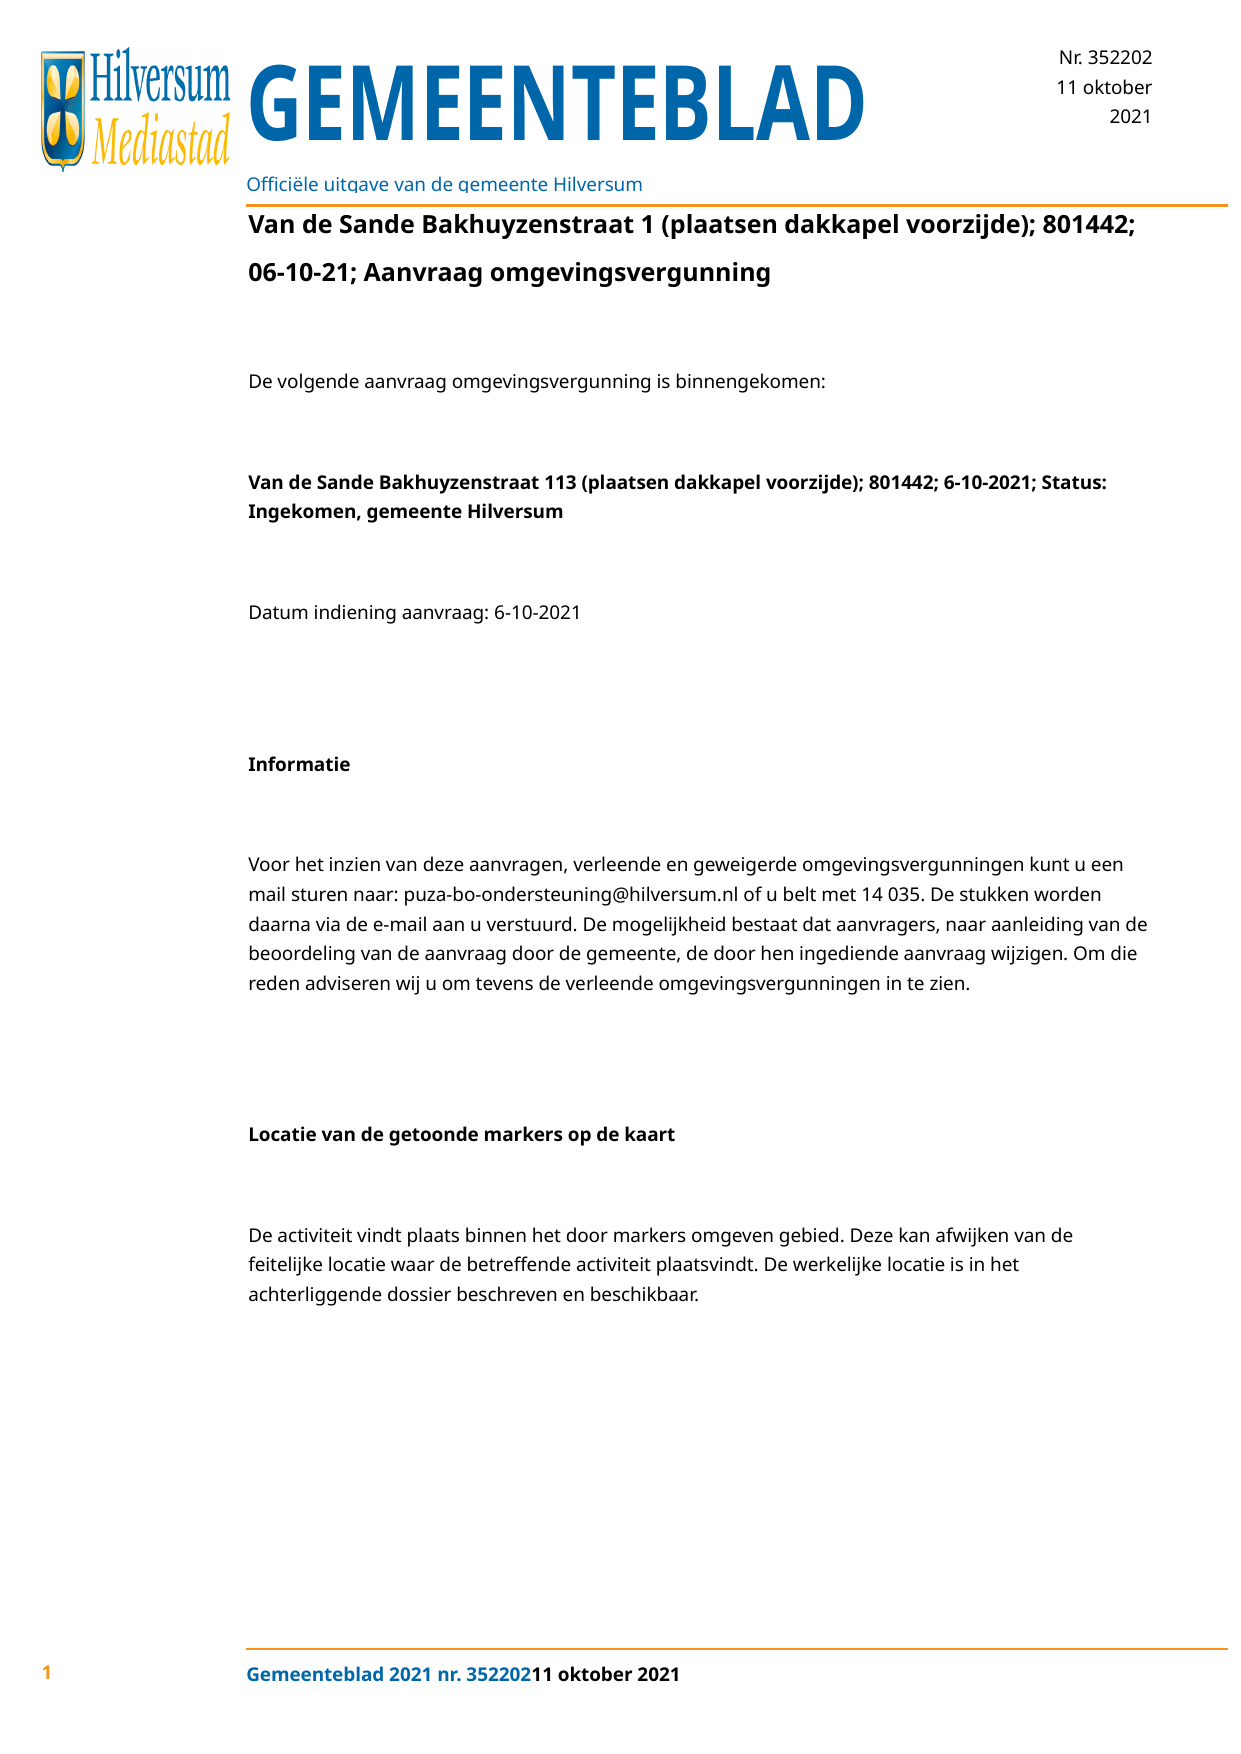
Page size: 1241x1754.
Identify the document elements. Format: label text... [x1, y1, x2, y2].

text De activiteit vindt plaats binnen het door markers omgeven gebied. Deze kan afwijken van de feitelijke locatie waar de betreffende activiteit plaatsvindt. De werkelijke locatie is in het achterliggende dossier beschreven en beschikbaar. [248, 1222, 1152, 1307]
text Locatie van de getoonde markers op de kaart [248, 1121, 1152, 1147]
text Informatie [248, 751, 1152, 777]
text De volgende aanvraag omgevingsvergunning is binnengekomen: [248, 368, 1152, 394]
text Van de Sande Bakhuyzenstraat 1 (plaatsen dakkapel voorzijde); 801442; 06-10-21; Aanvraag omgevingsvergunning [248, 207, 1152, 288]
picture [41, 47, 231, 172]
text Voor het inzien van deze aanvragen, verleende en geweigerde omgevingsvergunningen kunt u een mail sturen naar: puza-bo-ondersteuning@hilversum.nl of u belt met 14 035. De stukken worden daarna via de e-mail aan u verstuurd. De mogelijkheid bestaat dat aanvragers, naar aanleiding van de beoordeling van de aanvraag door de gemeente, de door hen ingediende aanvraag wijzigen. Om die reden adviseren wij u om tevens de verleende omgevingsvergunningen in te zien. [248, 852, 1152, 996]
text Datum indiening aanvraag: 6-10-2021 [248, 599, 1152, 625]
text Van de Sande Bakhuyzenstraat 113 (plaatsen dakkapel voorzijde); 801442; 6-10-2021; Status: Ingekomen, gemeente Hilversum [248, 469, 1152, 524]
